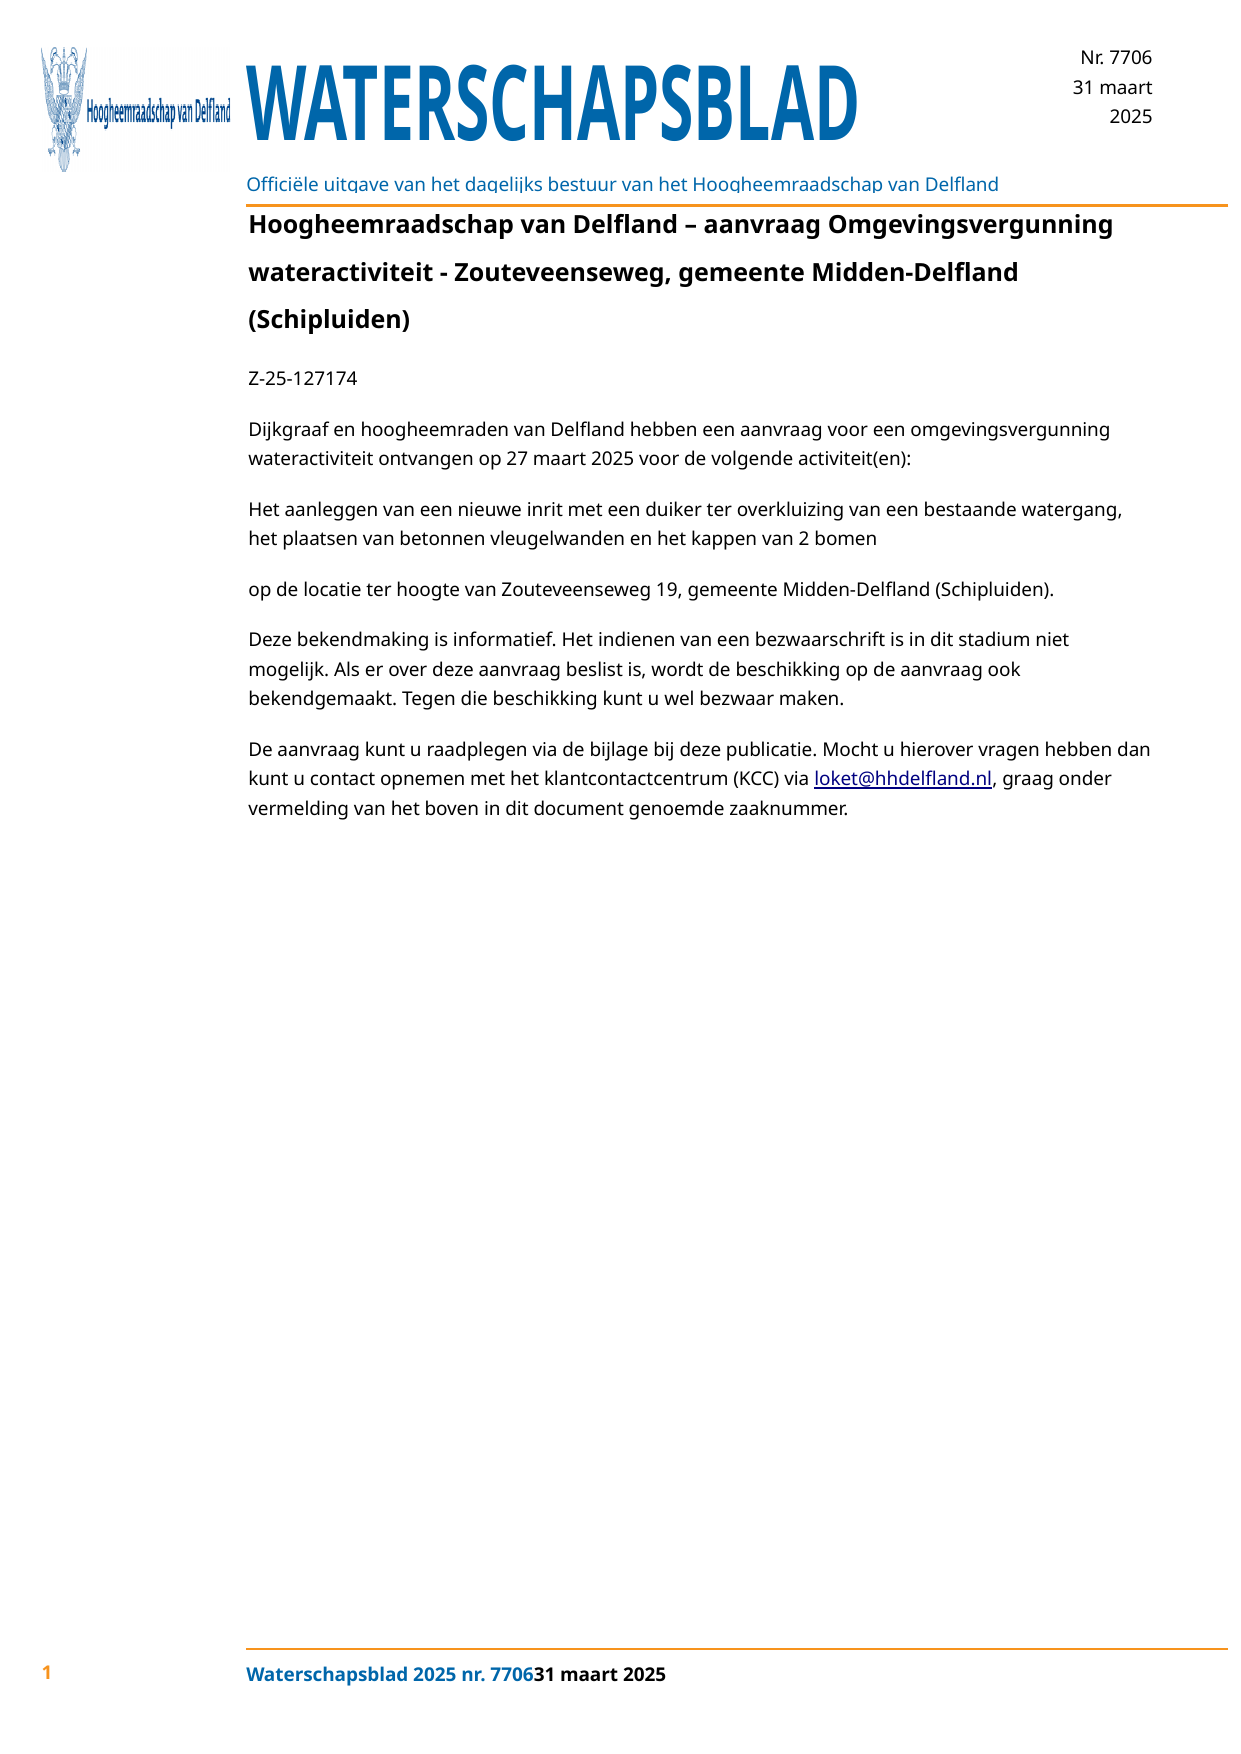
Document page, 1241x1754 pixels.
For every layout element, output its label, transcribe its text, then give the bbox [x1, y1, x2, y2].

text op de locatie ter hoogte van Zouteveenseweg 19, gemeente Midden-Delfland (Schipluiden). [248, 576, 1152, 602]
text Z-25-127174 [248, 366, 1152, 391]
text Hoogheemraadschap van Delfland – aanvraag Omgevingsvergunning wateractiviteit - Zouteveenseweg, gemeente Midden-Delfland (Schipluiden) [248, 207, 1152, 336]
text De aanvraag kunt u raadplegen via de bijlage bij deze publicatie. Mocht u hierover vragen hebben dan kunt u contact opnemen met het klantcontactcentrum (KCC) via loket@hhdelfland.nl, graag onder vermelding van het boven in dit document genoemde zaaknummer. [248, 736, 1152, 821]
picture [41, 47, 231, 172]
text Het aanleggen van een nieuwe inrit met een duiker ter overkluizing van een bestaande watergang, het plaatsen van betonnen vleugelwanden en het kappen van 2 bomen [248, 496, 1152, 551]
text Dijkgraaf en hoogheemraden van Delfland hebben een aanvraag voor een omgevingsvergunning wateractiviteit ontvangen op 27 maart 2025 voor de volgende activiteit(en): [248, 416, 1152, 471]
text Deze bekendmaking is informatief. Het indienen van een bezwaarschrift is in dit stadium niet mogelijk. Als er over deze aanvraag beslist is, wordt de beschikking op de aanvraag ook bekendgemaakt. Tegen die beschikking kunt u wel bezwaar maken. [248, 626, 1152, 711]
